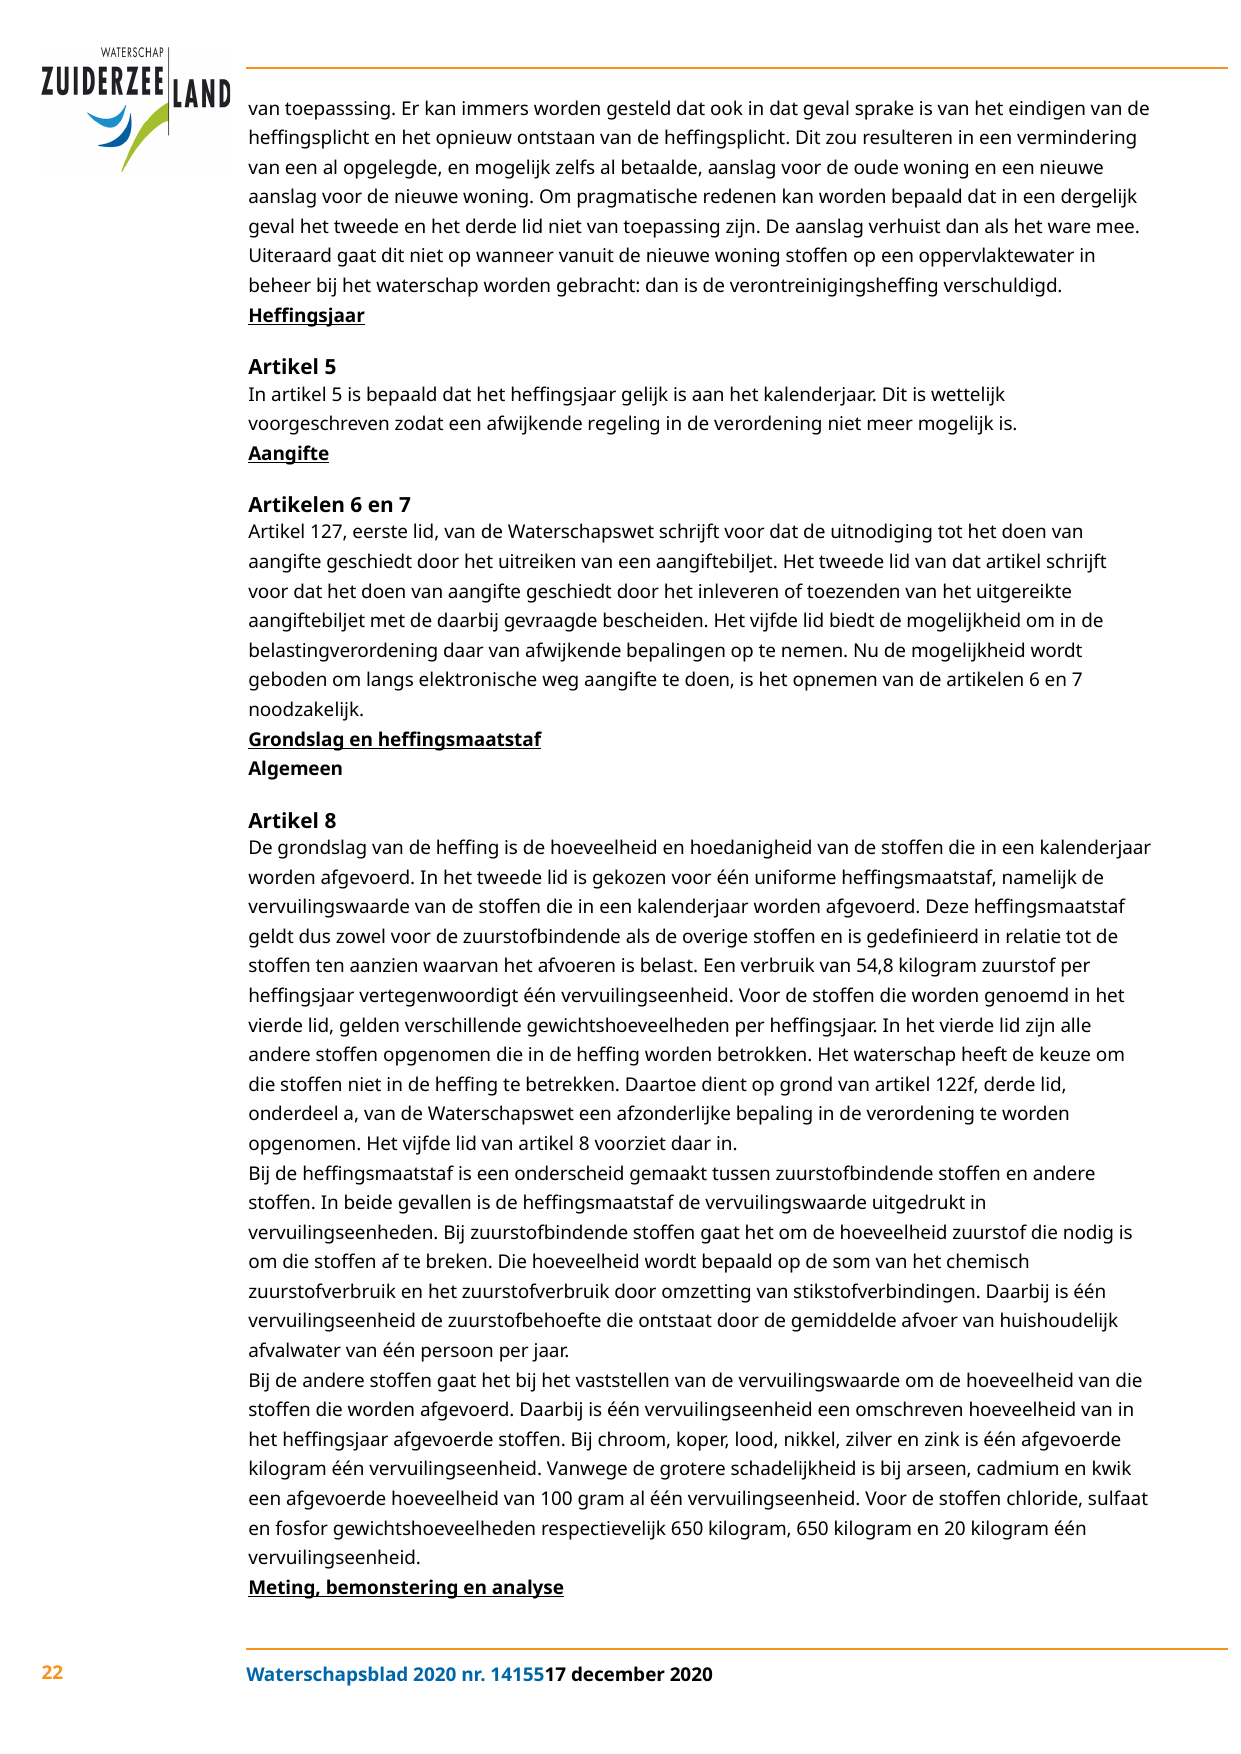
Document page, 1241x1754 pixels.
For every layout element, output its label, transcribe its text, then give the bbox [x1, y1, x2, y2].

text Bij de heffingsmaatstaf is een onderscheid gemaakt tussen zuurstofbindende stoffen en andere stoffen. In beide gevallen is de heffingsmaatstaf de vervuilingswaarde uitgedrukt in vervuilingseenheden. Bij zuurstofbindende stoffen gaat het om de hoeveelheid zuurstof die nodig is om die stoffen af te breken. Die hoeveelheid wordt bepaald op de som van het chemisch zuurstofverbruik en het zuurstofverbruik door omzetting van stikstofverbindingen. Daarbij is één vervuilingseenheid de zuurstofbehoefte die ontstaat door de gemiddelde afvoer van huishoudelijk afvalwater van één persoon per jaar. [248, 1160, 1152, 1363]
text Bij de andere stoffen gaat het bij het vaststellen van de vervuilingswaarde om de hoeveelheid van die stoffen die worden afgevoerd. Daarbij is één vervuilingseenheid een omschreven hoeveelheid van in het heffingsjaar afgevoerde stoffen. Bij chroom, koper, lood, nikkel, zilver en zink is één afgevoerde kilogram één vervuilingseenheid. Vanwege de grotere schadelijkheid is bij arseen, cadmium en kwik een afgevoerde hoeveelheid van 100 gram al één vervuilingseenheid. Voor de stoffen chloride, sulfaat en fosfor gewichtshoeveelheden respectievelijk 650 kilogram, 650 kilogram en 20 kilogram één vervuilingseenheid. [248, 1367, 1152, 1570]
text Artikelen 6 en 7 [248, 490, 1152, 519]
text Artikel 127, eerste lid, van de Waterschapswet schrijft voor dat de uitnodiging tot het doen van aangifte geschiedt door het uitreiken van een aangiftebiljet. Het tweede lid van dat artikel schrijft voor dat het doen van aangifte geschiedt door het inleveren of toezenden van het uitgereikte aangiftebiljet met de daarbij gevraagde bescheiden. Het vijfde lid biedt de mogelijkheid om in de belastingverordening daar van afwijkende bepalingen op te nemen. Nu de mogelijkheid wordt geboden om langs elektronische weg aangifte te doen, is het opnemen van de artikelen 6 en 7 noodzakelijk. [248, 519, 1152, 722]
text Algemeen [248, 755, 1152, 781]
text Uiteraard gaat dit niet op wanneer vanuit de nieuwe woning stoffen op een oppervlaktewater in beheer bij het waterschap worden gebracht: dan is de verontreinigingsheffing verschuldigd. [248, 243, 1152, 298]
text In artikel 5 is bepaald dat het heffingsjaar gelijk is aan het kalenderjaar. Dit is wettelijk voorgeschreven zodat een afwijkende regeling in de verordening niet meer mogelijk is. [248, 381, 1152, 436]
text Heffingsjaar [248, 302, 1152, 328]
text Meting, bemonstering en analyse [248, 1574, 1152, 1599]
text van toepasssing. Er kan immers worden gesteld dat ook in dat geval sprake is van het eindigen van de heffingsplicht en het opnieuw ontstaan van de heffingsplicht. Dit zou resulteren in een vermindering van een al opgelegde, en mogelijk zelfs al betaalde, aanslag voor de oude woning en een nieuwe aanslag voor de nieuwe woning. Om pragmatische redenen kan worden bepaald dat in een dergelijk geval het tweede en het derde lid niet van toepassing zijn. De aanslag verhuist dan als het ware mee. [248, 95, 1152, 239]
text Grondslag en heffingsmaatstaf [248, 726, 1152, 752]
text De grondslag van de heffing is de hoeveelheid en hoedanigheid van de stoffen die in een kalenderjaar worden afgevoerd. In het tweede lid is gekozen voor één uniforme heffingsmaatstaf, namelijk de vervuilingswaarde van de stoffen die in een kalenderjaar worden afgevoerd. Deze heffingsmaatstaf geldt dus zowel voor de zuurstofbindende als de overige stoffen en is gedefinieerd in relatie tot de stoffen ten aanzien waarvan het afvoeren is belast. Een verbruik van 54,8 kilogram zuurstof per heffingsjaar vertegenwoordigt één vervuilingseenheid. Voor de stoffen die worden genoemd in het vierde lid, gelden verschillende gewichtshoeveelheden per heffingsjaar. In het vierde lid zijn alle andere stoffen opgenomen die in de heffing worden betrokken. Het waterschap heeft de keuze om die stoffen niet in de heffing te betrekken. Daartoe dient op grond van artikel 122f, derde lid, onderdeel a, van de Waterschapswet een afzonderlijke bepaling in de verordening te worden opgenomen. Het vijfde lid van artikel 8 voorziet daar in. [248, 834, 1152, 1156]
text Aangifte [248, 440, 1152, 466]
text Artikel 8 [248, 806, 1152, 834]
picture [41, 47, 231, 172]
text Artikel 5 [248, 352, 1152, 381]
